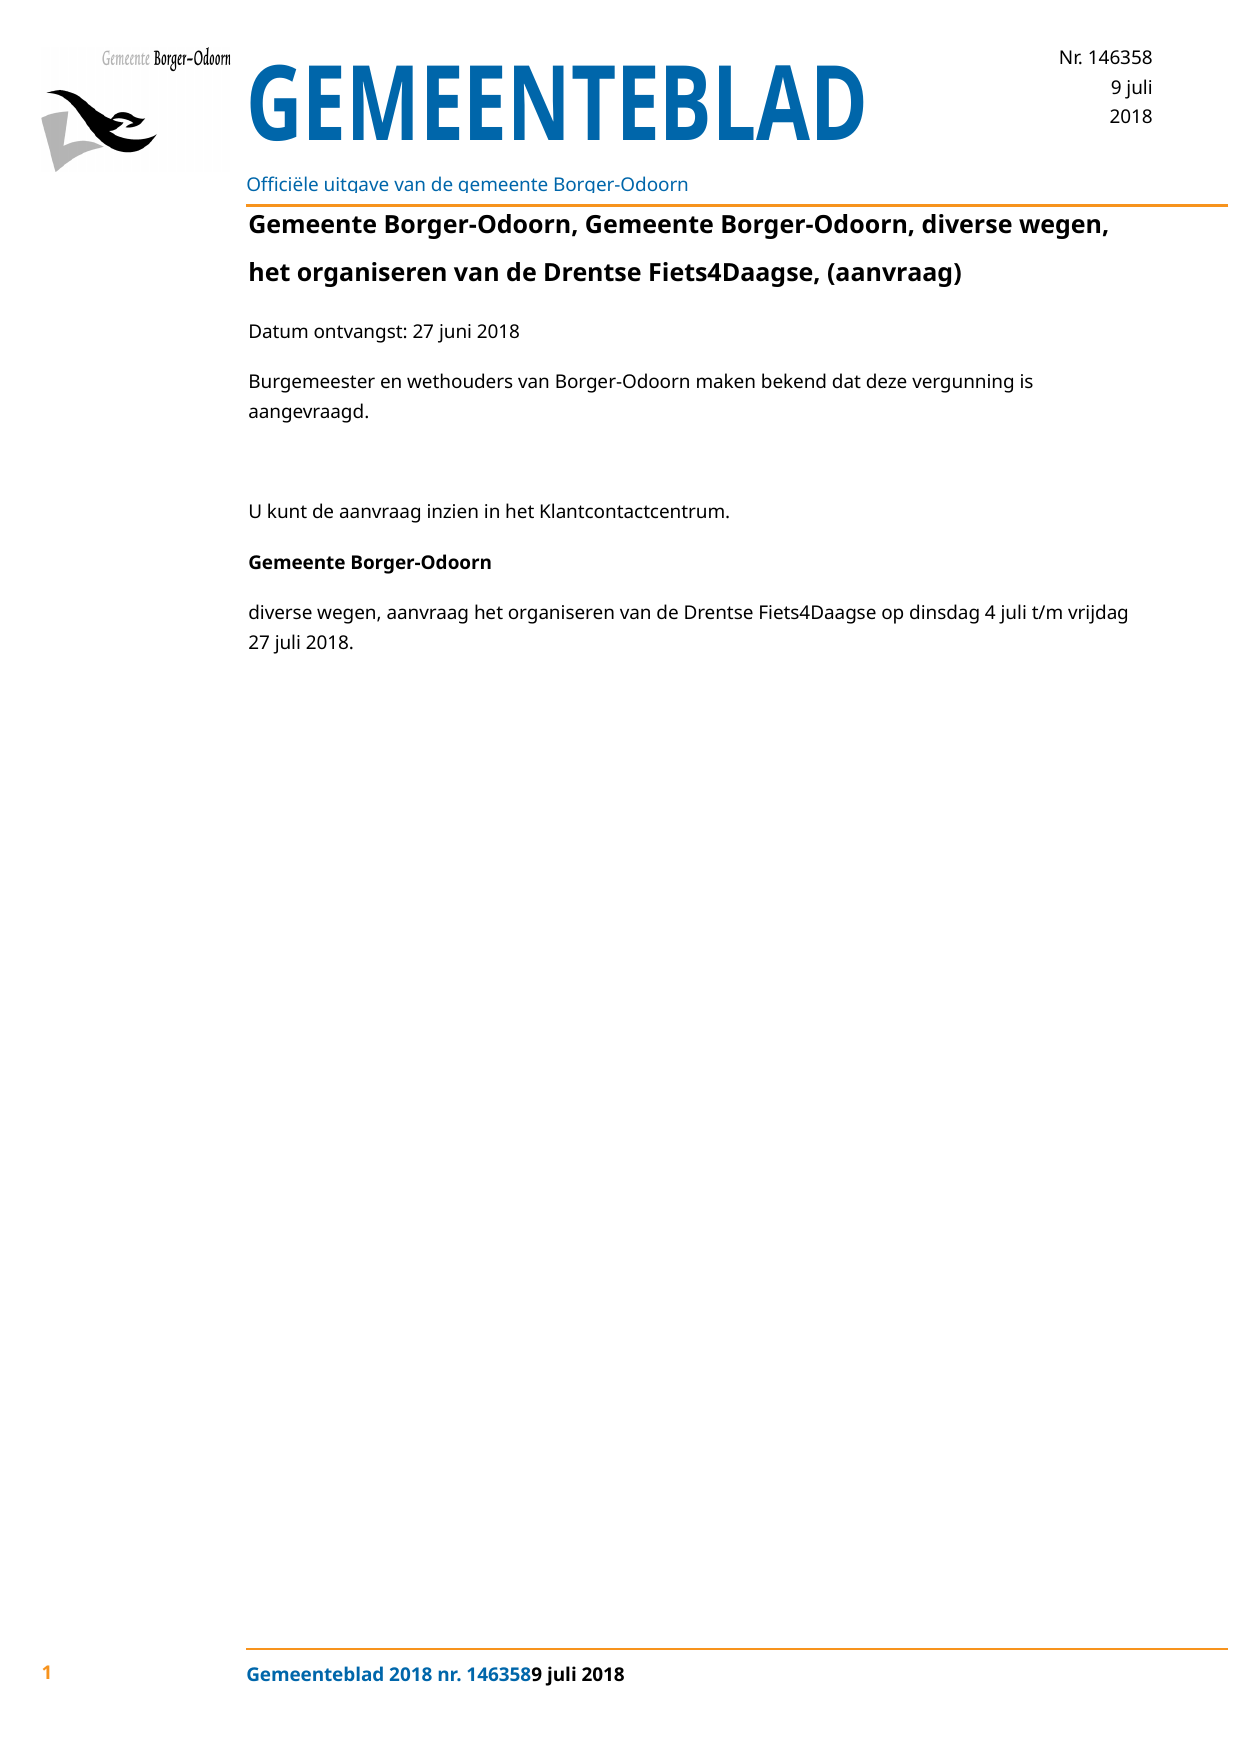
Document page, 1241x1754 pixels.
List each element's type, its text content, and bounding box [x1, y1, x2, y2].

text Gemeente Borger-Odoorn [248, 549, 1152, 575]
picture [41, 47, 231, 172]
text Gemeente Borger-Odoorn, Gemeente Borger-Odoorn, diverse wegen, het organiseren van de Drentse Fiets4Daagse, (aanvraag) [248, 207, 1152, 288]
text Datum ontvangst: 27 juni 2018 [248, 318, 1152, 344]
text U kunt de aanvraag inzien in het Klantcontactcentrum. [248, 499, 1152, 524]
text Burgemeester en wethouders van Borger-Odoorn maken bekend dat deze vergunning is aangevraagd. [248, 368, 1152, 424]
text diverse wegen, aanvraag het organiseren van de Drentse Fiets4Daagse op dinsdag 4 juli t/m vrijdag 27 juli 2018. [248, 599, 1152, 655]
